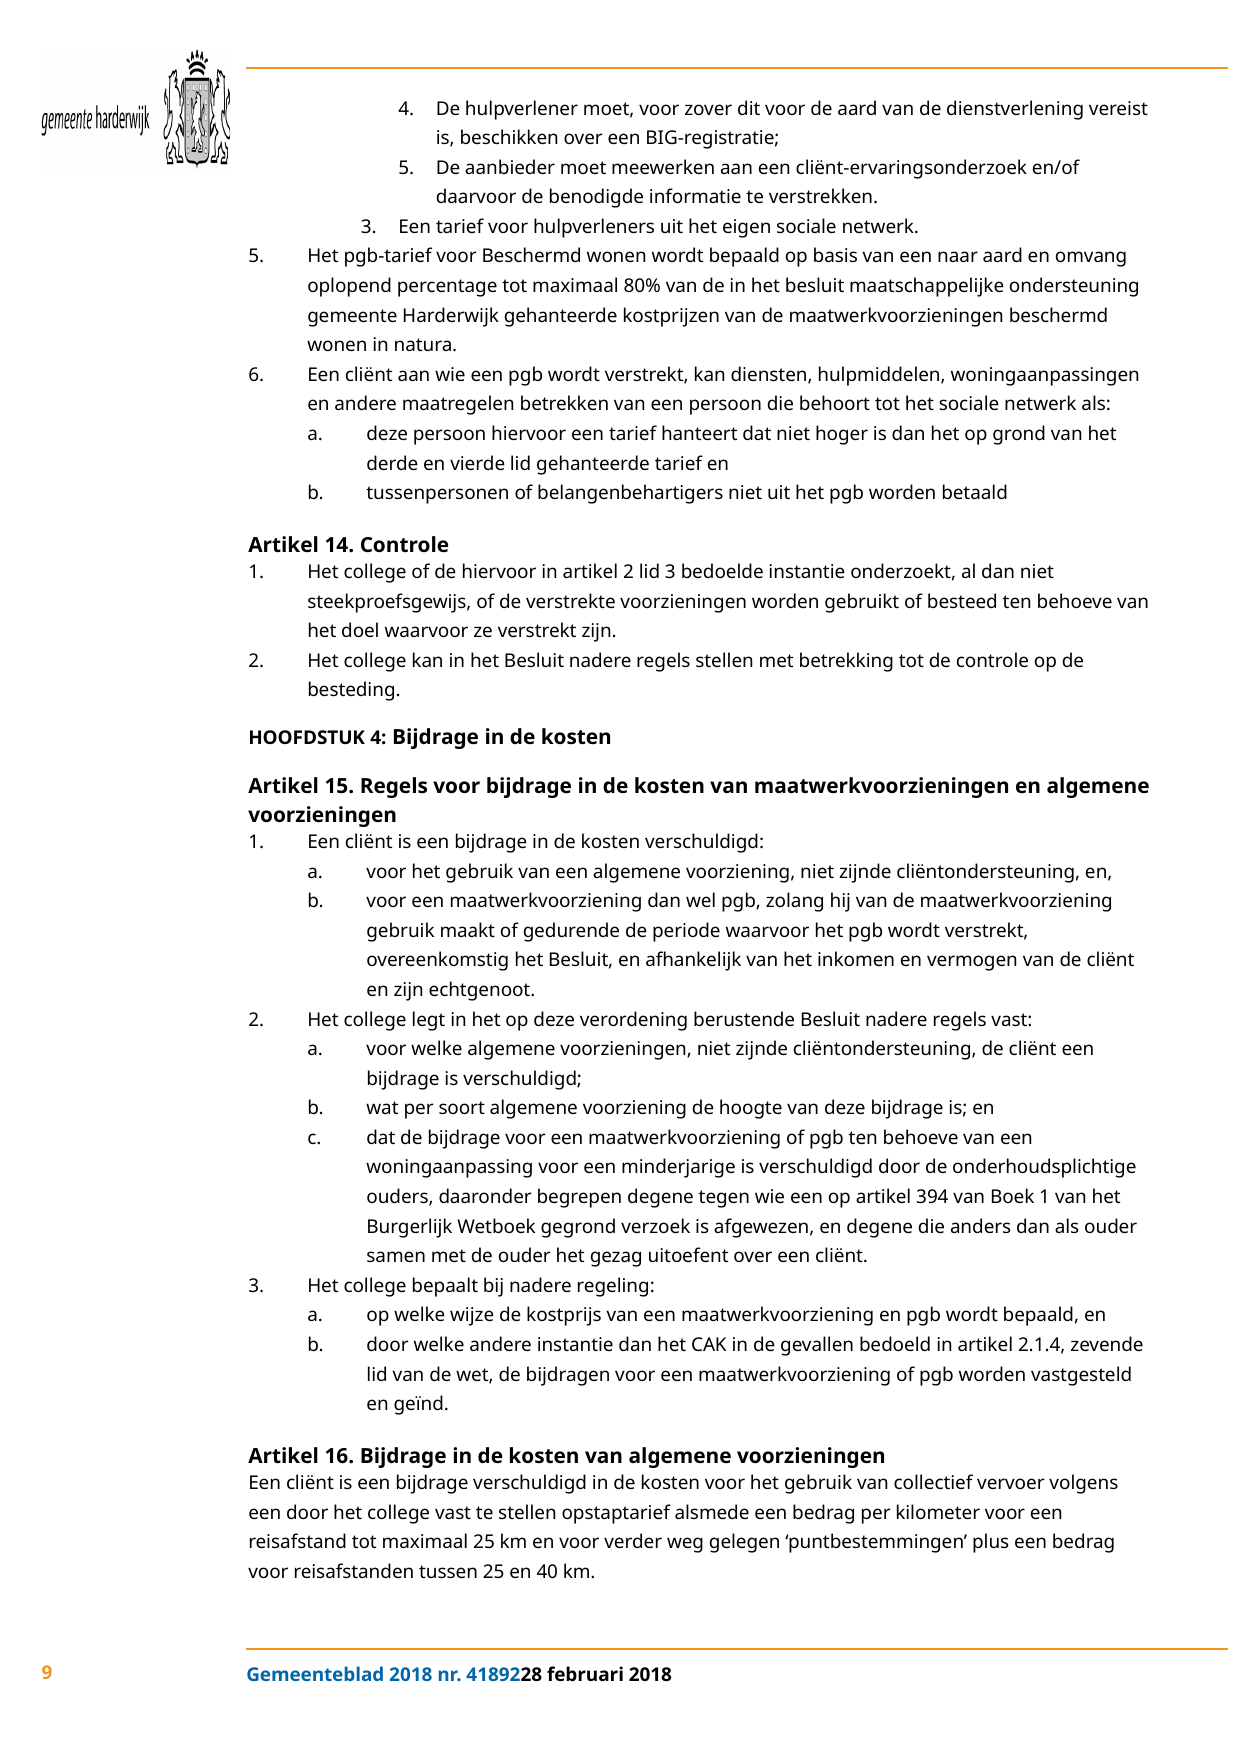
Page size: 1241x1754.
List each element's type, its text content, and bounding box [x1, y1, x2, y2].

list Het college bepaalt bij nadere regeling: [248, 1272, 1152, 1298]
list De hulpverlener moet, voor zover dit voor de aard van de dienstverlening vereist is, beschikken over een BIG-registratie; [398, 95, 1152, 150]
list Een tarief voor hulpverleners uit het eigen sociale netwerk. [361, 213, 1152, 239]
list Het college legt in het op deze verordening berustende Besluit nadere regels vast: [248, 1006, 1152, 1032]
list door welke andere instantie dan het CAK in de gevallen bedoeld in artikel 2.1.4, zevende lid van de wet, de bijdragen voor een maatwerkvoorziening of pgb worden vastgesteld en geïnd. [307, 1331, 1152, 1416]
text Artikel 15. Regels voor bijdrage in de kosten van maatwerkvoorzieningen en algemene voorzieningen [248, 771, 1152, 828]
list wat per soort algemene voorziening de hoogte van deze bijdrage is; en [307, 1094, 1152, 1120]
list Het college of de hiervoor in artikel 2 lid 3 bedoelde instantie onderzoekt, al dan niet steekproefsgewijs, of de verstrekte voorzieningen worden gebruikt of besteed ten behoeve van het doel waarvoor ze verstrekt zijn. [248, 558, 1152, 643]
list Een cliënt is een bijdrage in de kosten verschuldigd: [248, 828, 1152, 854]
list op welke wijze de kostprijs van een maatwerkvoorziening en pgb wordt bepaald, en [307, 1302, 1152, 1327]
picture [41, 47, 231, 172]
list voor welke algemene voorzieningen, niet zijnde cliëntondersteuning, de cliënt een bijdrage is verschuldigd; [307, 1035, 1152, 1091]
list deze persoon hiervoor een tarief hanteert dat niet hoger is dan het op grond van het derde en vierde lid gehanteerde tarief en [307, 420, 1152, 476]
text HOOFDSTUK 4: Bijdrage in de kosten [248, 722, 1152, 751]
list dat de bijdrage voor een maatwerkvoorziening of pgb ten behoeve van een woningaanpassing voor een minderjarige is verschuldigd door de onderhoudsplichtige ouders, daaronder begrepen degene tegen wie een op artikel 394 van Boek 1 van het Burgerlijk Wetboek gegrond verzoek is afgewezen, en degene die anders dan als ouder samen met de ouder het gezag uitoefent over een cliënt. [307, 1124, 1152, 1268]
list Het pgb-tarief voor Beschermd wonen wordt bepaald op basis van een naar aard en omvang oplopend percentage tot maximaal 80% van de in het besluit maatschappelijke ondersteuning gemeente Harderwijk gehanteerde kostprijzen van de maatwerkvoorzieningen beschermd wonen in natura. [248, 243, 1152, 357]
list tussenpersonen of belangenbehartigers niet uit het pgb worden betaald [307, 479, 1152, 505]
list voor een maatwerkvoorziening dan wel pgb, zolang hij van de maatwerkvoorziening gebruik maakt of gedurende de periode waarvoor het pgb wordt verstrekt, overeenkomstig het Besluit, en afhankelijk van het inkomen en vermogen van de cliënt en zijn echtgenoot. [307, 887, 1152, 1002]
text Een cliënt is een bijdrage verschuldigd in de kosten voor het gebruik van collectief vervoer volgens een door het college vast te stellen opstaptarief alsmede een bedrag per kilometer voor een reisafstand tot maximaal 25 km en voor verder weg gelegen ‘puntbestemmingen’ plus een bedrag voor reisafstanden tussen 25 en 40 km. [248, 1469, 1152, 1584]
list Het college kan in het Besluit nadere regels stellen met betrekking tot de controle op de besteding. [248, 647, 1152, 702]
list Een cliënt aan wie een pgb wordt verstrekt, kan diensten, hulpmiddelen, woningaanpassingen en andere maatregelen betrekken van een persoon die behoort tot het sociale netwerk als: [248, 361, 1152, 416]
text Artikel 16. Bijdrage in de kosten van algemene voorzieningen [248, 1441, 1152, 1469]
list voor het gebruik van een algemene voorziening, niet zijnde cliëntondersteuning, en, [307, 858, 1152, 884]
text Artikel 14. Controle [248, 530, 1152, 558]
list De aanbieder moet meewerken aan een cliënt-ervaringsonderzoek en/of daarvoor de benodigde informatie te verstrekken. [398, 154, 1152, 209]
